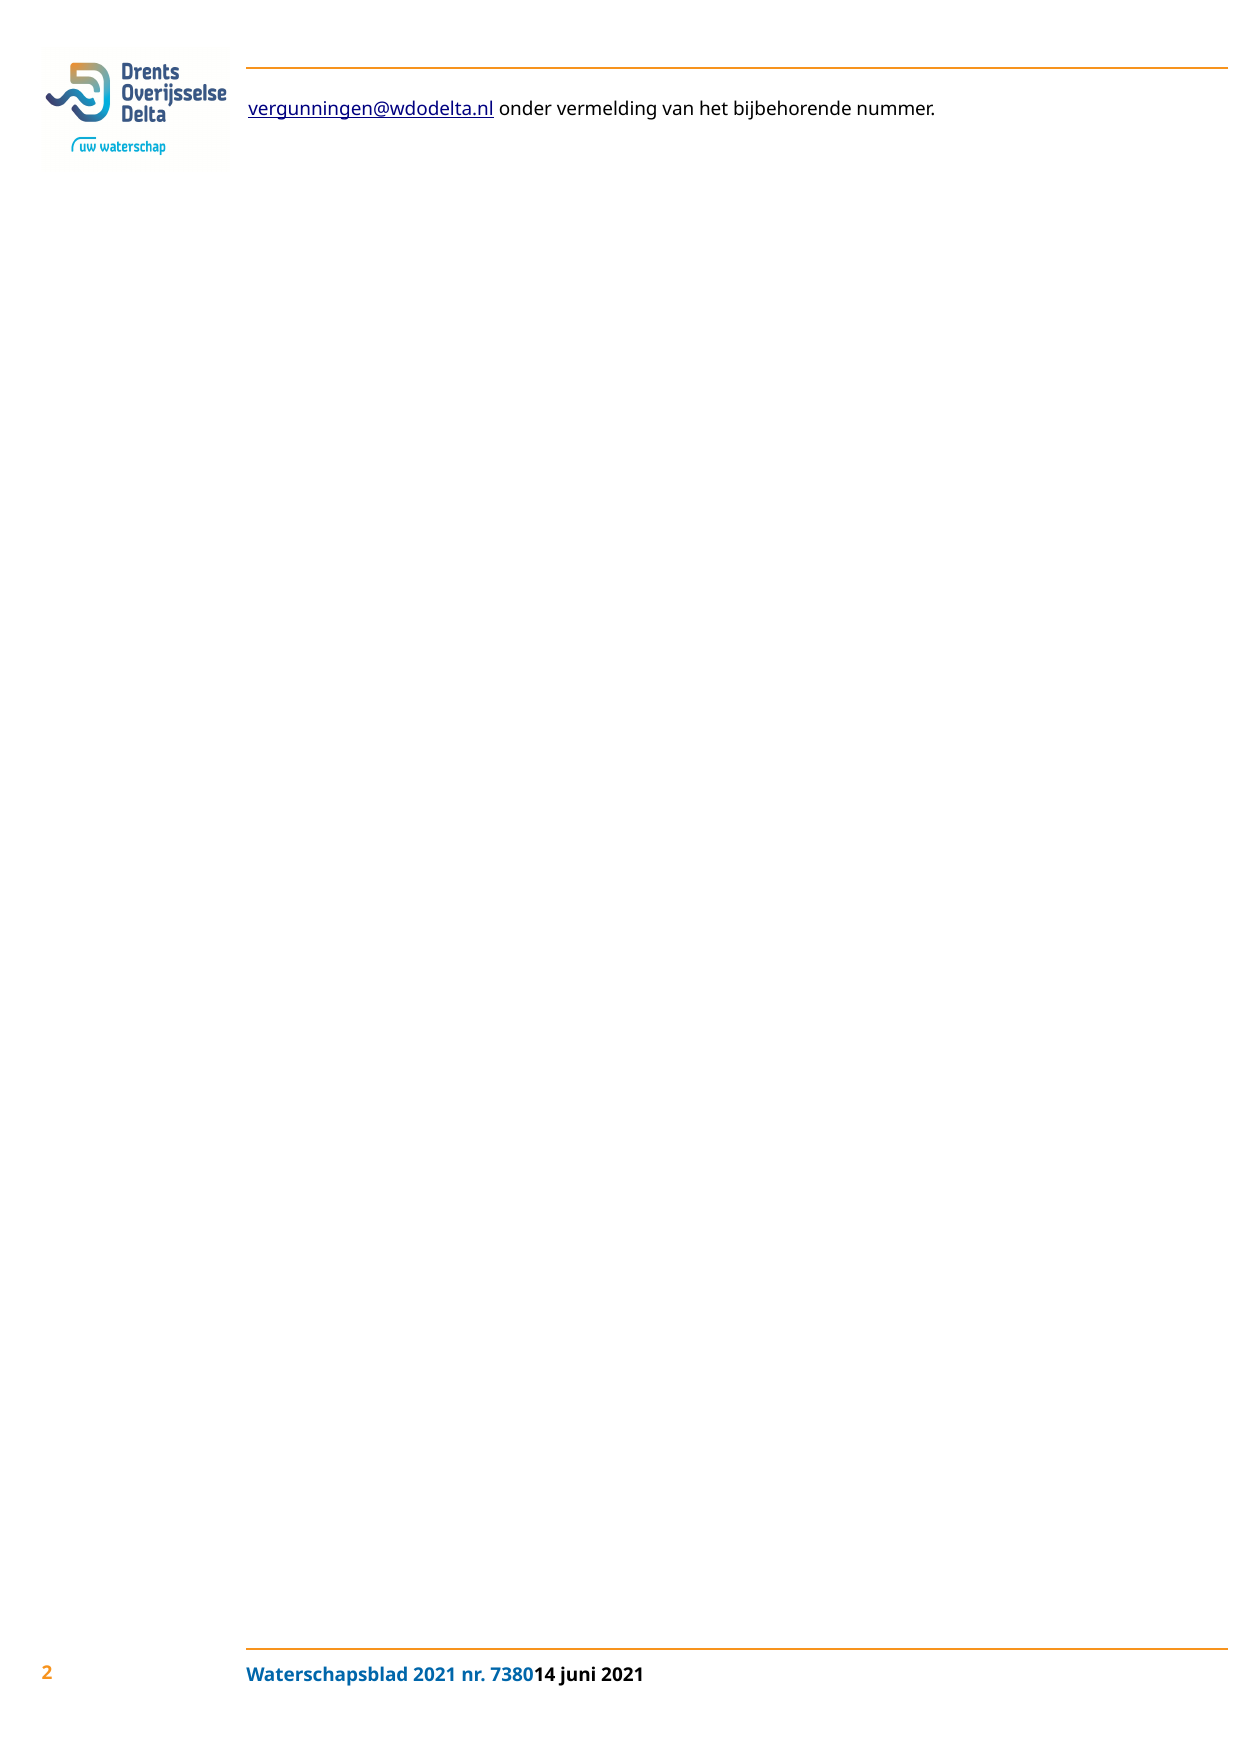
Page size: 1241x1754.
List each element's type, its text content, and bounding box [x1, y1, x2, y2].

picture [41, 47, 231, 172]
text vergunningen@wdodelta.nl onder vermelding van het bijbehorende nummer. [248, 95, 1152, 121]
